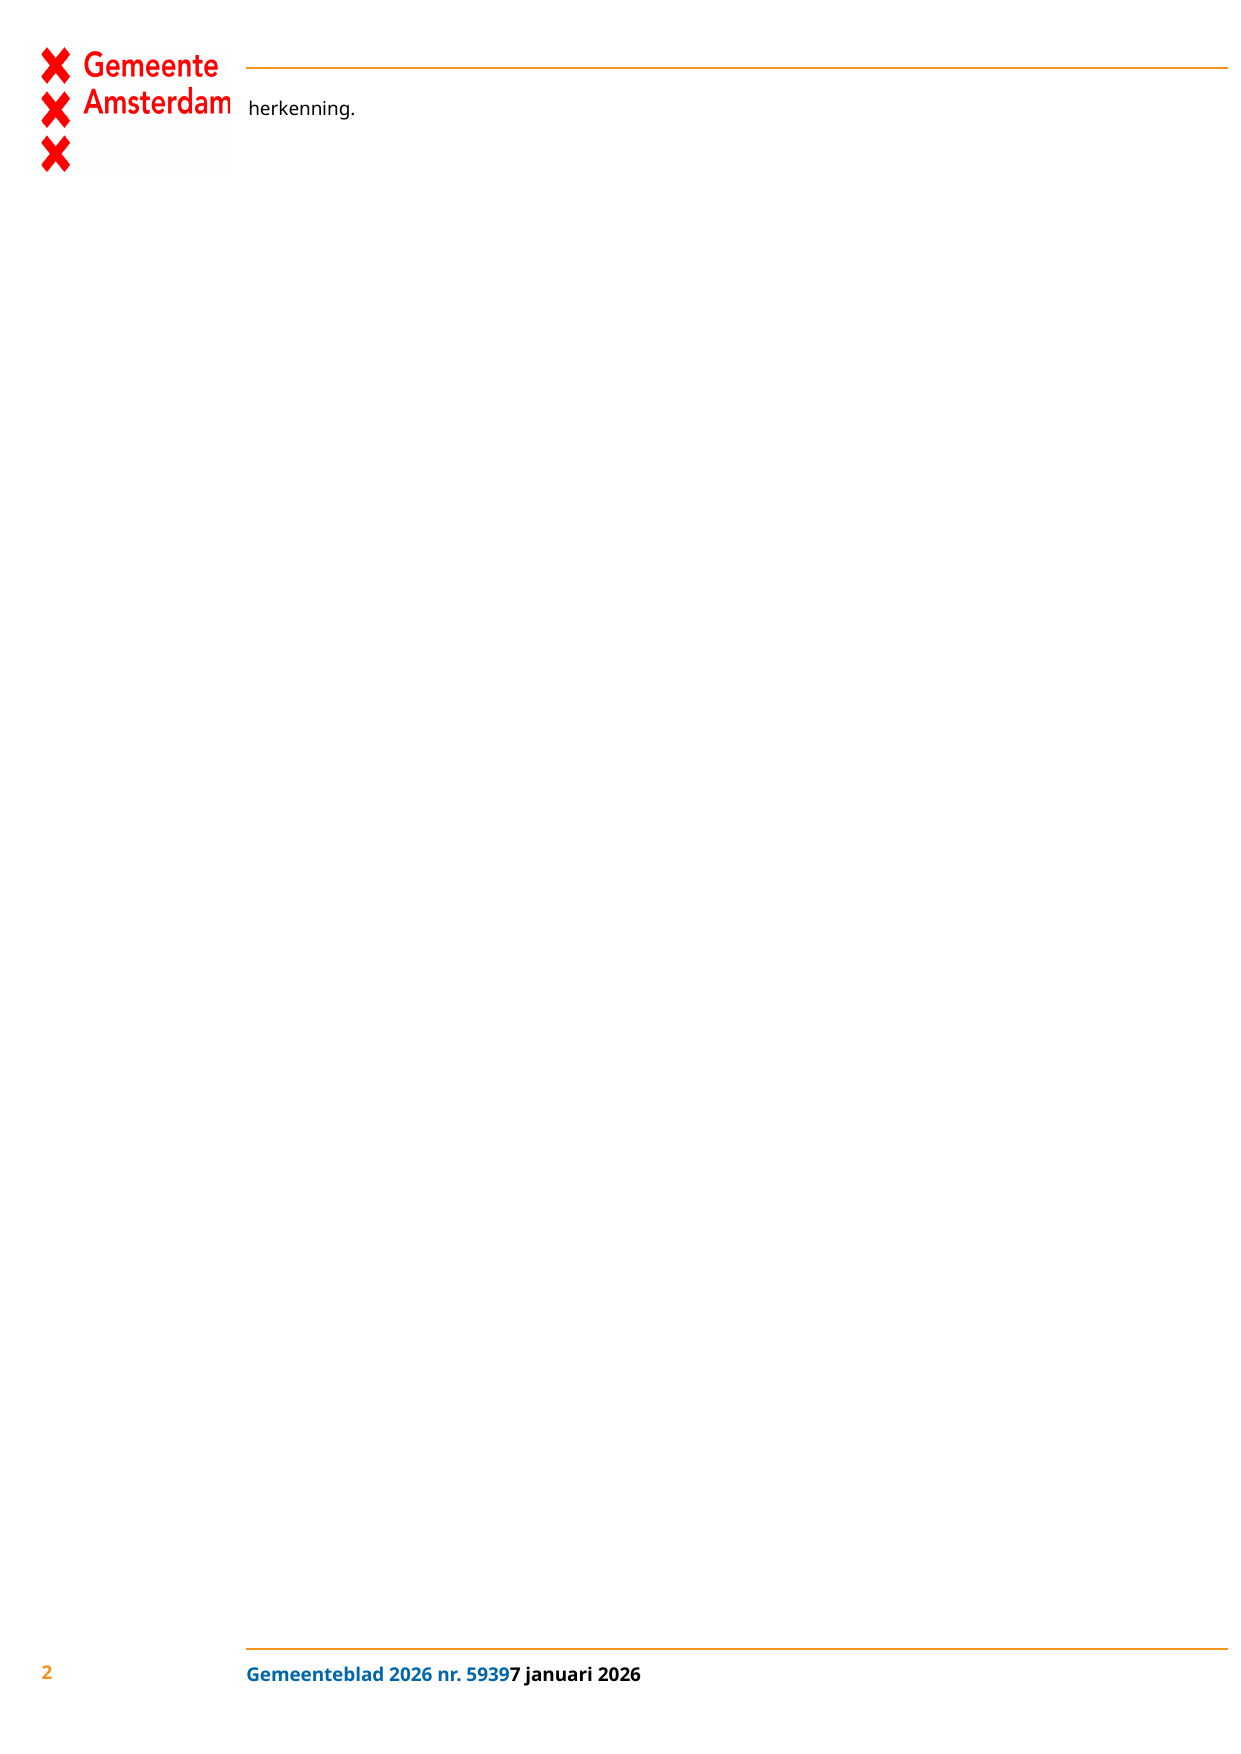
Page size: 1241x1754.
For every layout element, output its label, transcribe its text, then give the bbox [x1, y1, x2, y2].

text herkenning. [248, 95, 1152, 121]
picture [41, 47, 231, 172]
